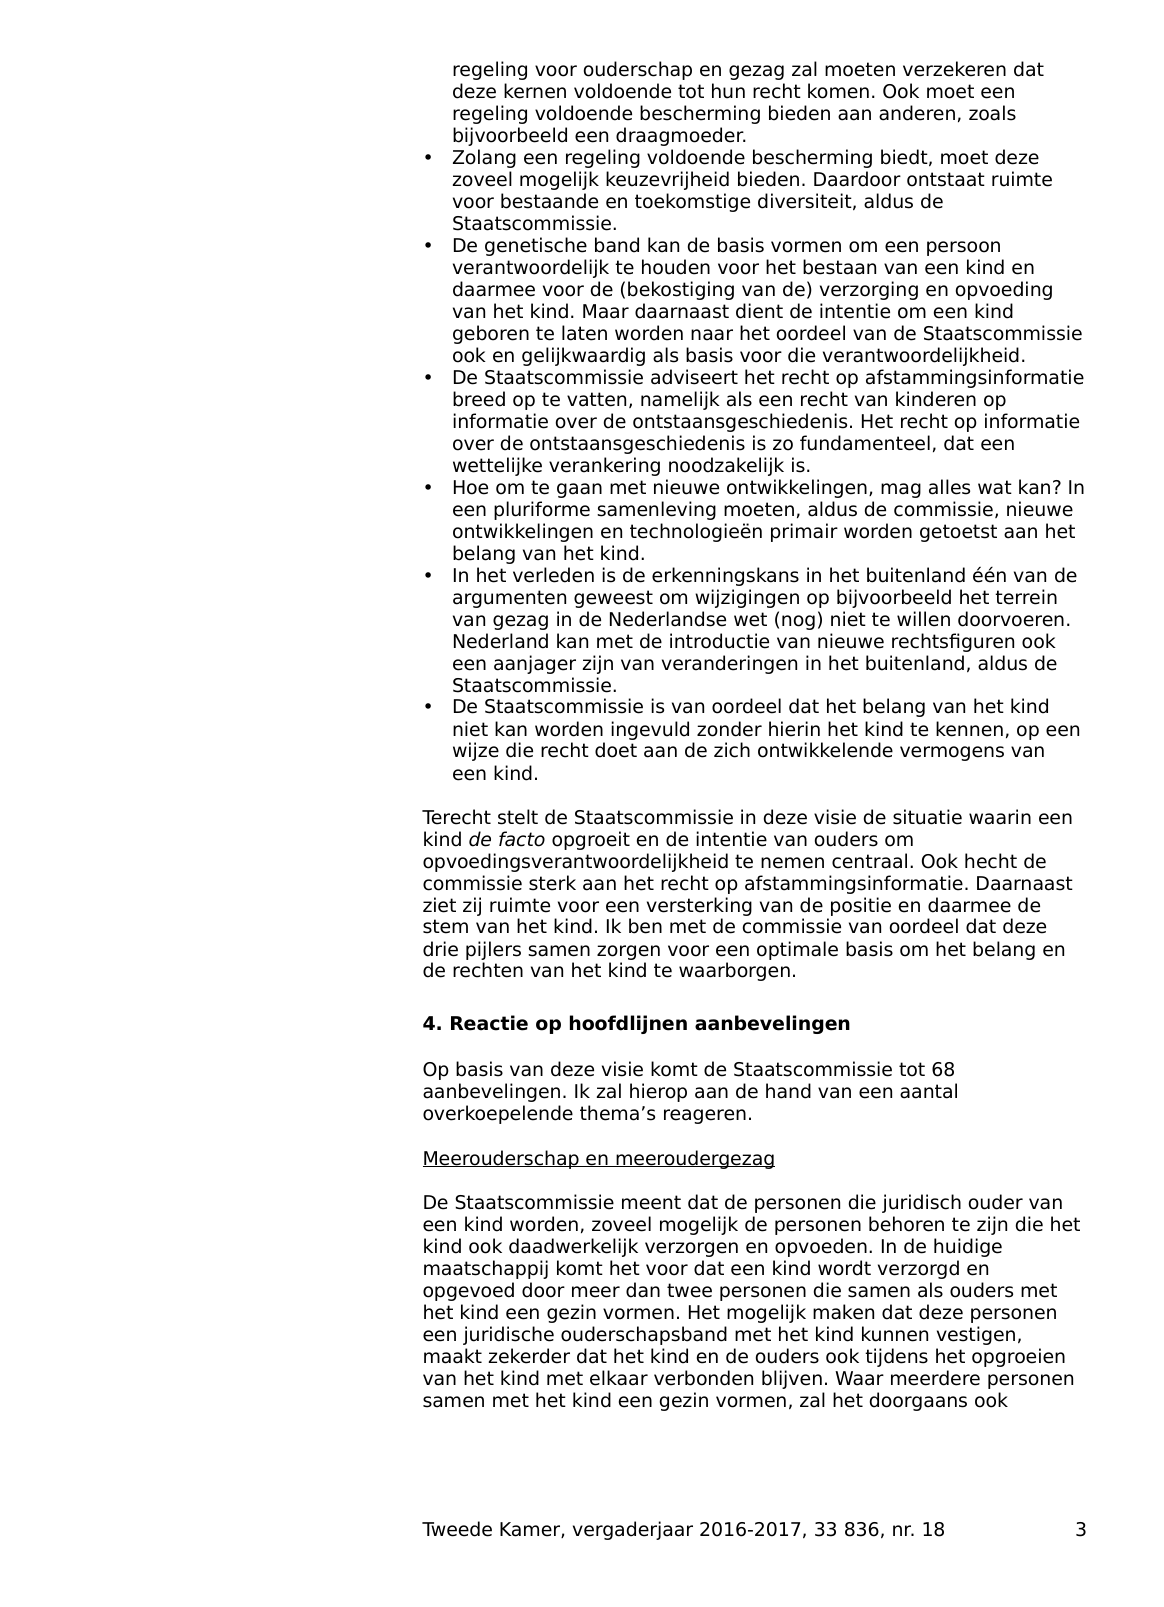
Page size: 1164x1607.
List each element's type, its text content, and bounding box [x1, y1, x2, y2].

text • De Staatscommissie is van oordeel dat het belang van het kind niet kan worden ingevuld zonder hierin het kind te kennen, op een wijze die recht doet aan de zich ontwikkelende vermogens van een kind. [422, 696, 1087, 784]
text De Staatscommissie meent dat de personen die juridisch ouder van een kind worden, zoveel mogelijk de personen behoren te zijn die het kind ook daadwerkelijk verzorgen en opvoeden. In de huidige maatschappij komt het voor dat een kind wordt verzorgd en opgevoed door meer dan twee personen die samen als ouders met het kind een gezin vormen. Het mogelijk maken dat deze personen een juridische ouderschapsband met het kind kunnen vestigen, maakt zekerder dat het kind en de ouders ook tijdens het opgroeien van het kind met elkaar verbonden blijven. Waar meerdere personen samen met het kind een gezin vormen, zal het doorgaans ook [422, 1192, 1087, 1411]
text • De genetische band kan de basis vormen om een persoon verantwoordelijk te houden voor het bestaan van een kind en daarmee voor de (bekostiging van de) verzorging en opvoeding van het kind. Maar daarnaast dient de intentie om een kind geboren te laten worden naar het oordeel van de Staatscommissie ook en gelijkwaardig als basis voor die verantwoordelijkheid. [422, 235, 1087, 367]
text • De Staatscommissie adviseert het recht op afstammingsinformatie breed op te vatten, namelijk als een recht van kinderen op informatie over de ontstaansgeschiedenis. Het recht op informatie over de ontstaansgeschiedenis is zo fundamenteel, dat een wettelijke verankering noodzakelijk is. [422, 367, 1087, 477]
text Terecht stelt de Staatscommissie in deze visie de situatie waarin een kind de facto opgroeit en de intentie van ouders om opvoedingsverantwoordelijkheid te nemen centraal. Ook hecht de commissie sterk aan het recht op afstammingsinformatie. Daarnaast ziet zij ruimte voor een versterking van de positie en daarmee de stem van het kind. Ik ben met de commissie van oordeel dat deze drie pijlers samen zorgen voor een optimale basis om het belang en de rechten van het kind te waarborgen. [422, 807, 1087, 982]
text Op basis van deze visie komt de Staatscommissie tot 68 aanbevelingen. Ik zal hierop aan de hand van een aantal overkoepelende thema’s reageren. [422, 1059, 1087, 1125]
subtitle Meerouderschap en meeroudergezag [422, 1147, 1087, 1169]
text • Hoe om te gaan met nieuwe ontwikkelingen, mag alles wat kan? In een pluriforme samenleving moeten, aldus de commissie, nieuwe ontwikkelingen en technologieën primair worden getoetst aan het belang van het kind. [422, 477, 1087, 564]
text • Zolang een regeling voldoende bescherming biedt, moet deze zoveel mogelijk keuzevrijheid bieden. Daardoor ontstaat ruimte voor bestaande en toekomstige diversiteit, aldus de Staatscommissie. [422, 147, 1087, 235]
text regeling voor ouderschap en gezag zal moeten verzekeren dat deze kernen voldoende tot hun recht komen. Ook moet een regeling voldoende bescherming bieden aan anderen, zoals bijvoorbeeld een draagmoeder. [422, 59, 1087, 147]
subtitle 4. Reactie op hoofdlijnen aanbevelingen [422, 1012, 1087, 1034]
text • In het verleden is de erkenningskans in het buitenland één van de argumenten geweest om wijzigingen op bijvoorbeeld het terrein van gezag in de Nederlandse wet (nog) niet te willen doorvoeren. Nederland kan met de introductie van nieuwe rechtsfiguren ook een aanjager zijn van veranderingen in het buitenland, aldus de Staatscommissie. [422, 564, 1087, 696]
